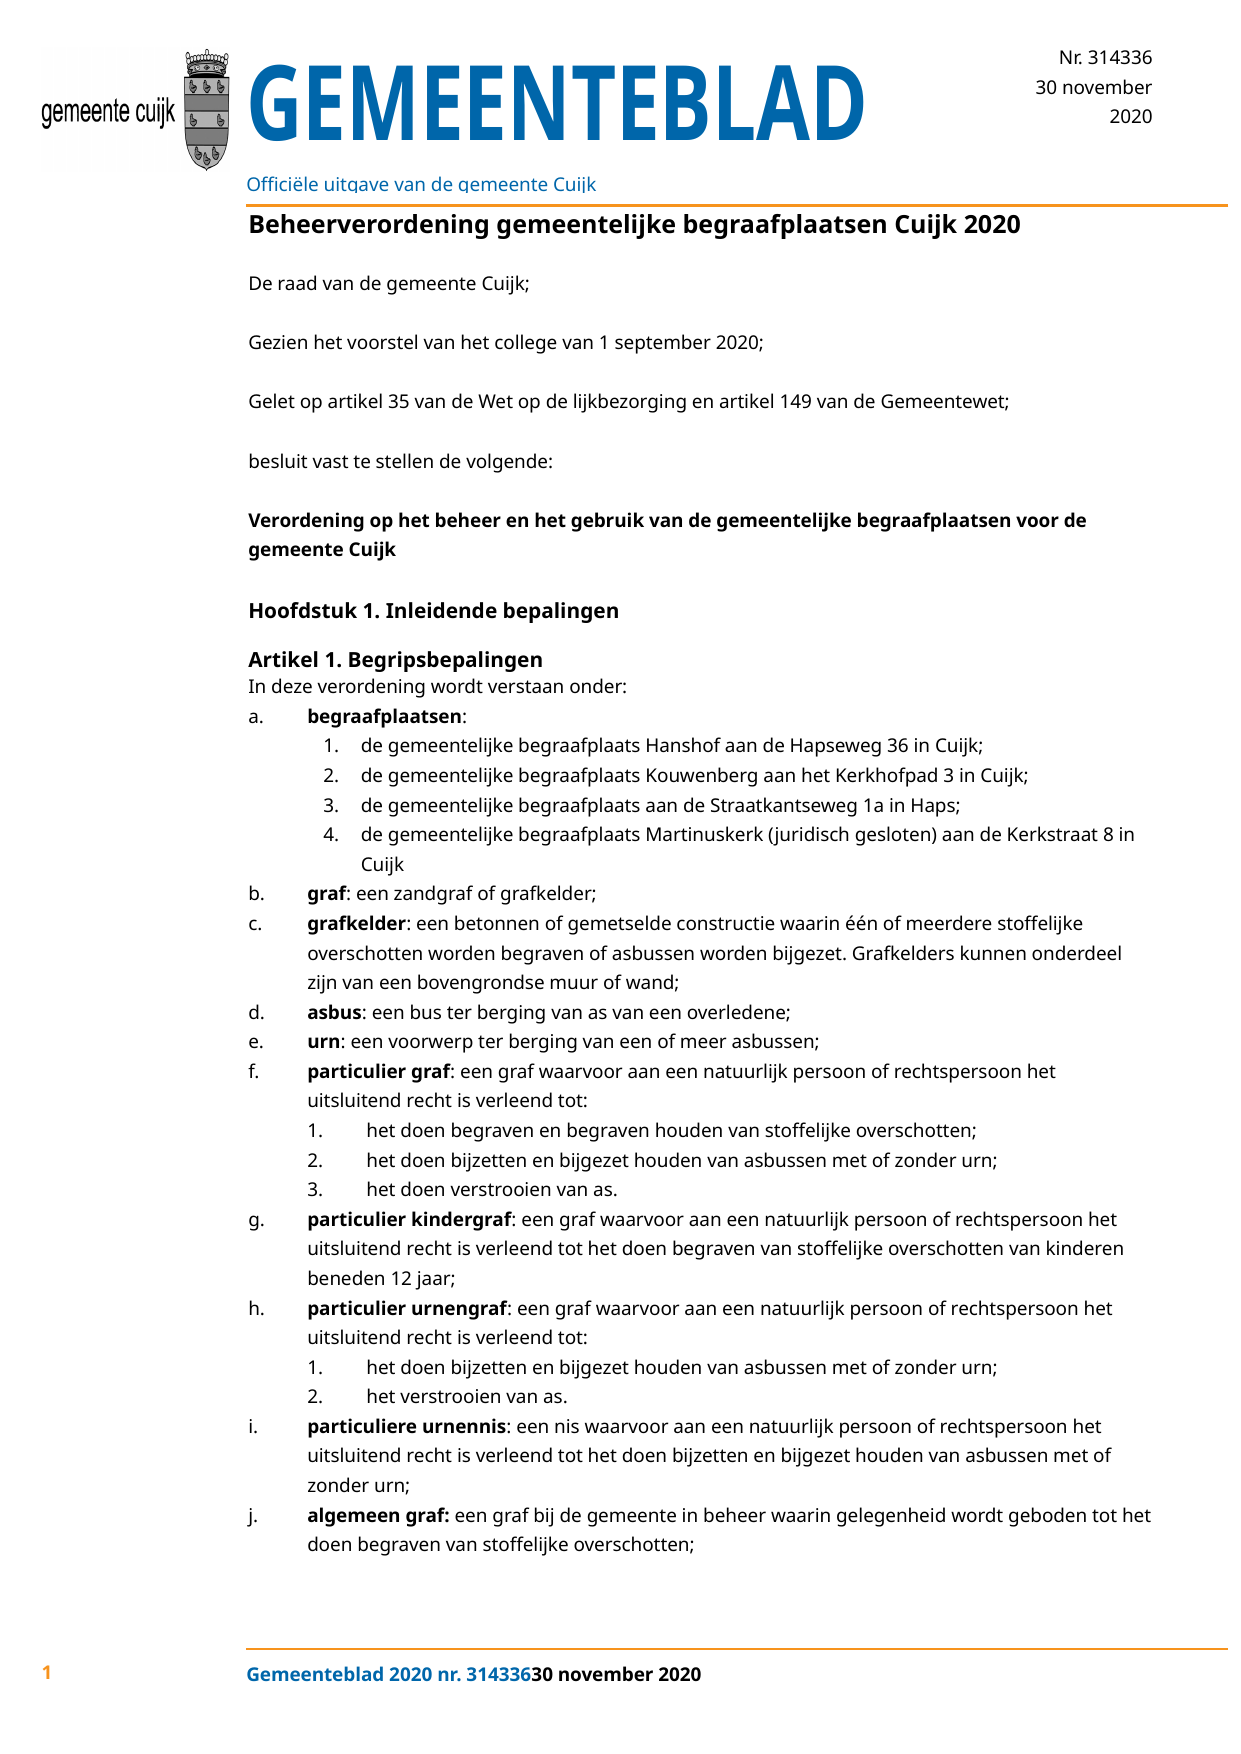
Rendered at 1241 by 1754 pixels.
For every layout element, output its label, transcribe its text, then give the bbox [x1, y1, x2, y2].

text Verordening op het beheer en het gebruik van de gemeentelijke begraafplaatsen voor de gemeente Cuijk [248, 507, 1152, 562]
text Gelet op artikel 35 van de Wet op de lijkbezorging en artikel 149 van de Gemeentewet; [248, 389, 1152, 414]
list grafkelder: een betonnen of gemetselde constructie waarin één of meerdere stoffelijke overschotten worden begraven of asbussen worden bijgezet. Grafkelders kunnen onderdeel zijn van een bovengrondse muur of wand; [248, 910, 1152, 995]
list begraafplaatsen: [248, 703, 1152, 729]
text Artikel 1. Begripsbepalingen [248, 645, 1152, 673]
text besluit vast te stellen de volgende: [248, 448, 1152, 473]
text In deze verordening wordt verstaan onder: [248, 673, 1152, 699]
text Gezien het voorstel van het college van 1 september 2020; [248, 329, 1152, 355]
list de gemeentelijke begraafplaats Martinuskerk (juridisch gesloten) aan de Kerkstraat 8 in Cuijk [323, 821, 1152, 877]
text De raad van de gemeente Cuijk; [248, 270, 1152, 296]
list particulier kindergraf: een graf waarvoor aan een natuurlijk persoon of rechtspersoon het uitsluitend recht is verleend tot het doen begraven van stoffelijke overschotten van kinderen beneden 12 jaar; [248, 1206, 1152, 1291]
list particuliere urnennis: een nis waarvoor aan een natuurlijk persoon of rechtspersoon het uitsluitend recht is verleend tot het doen bijzetten en bijgezet houden van asbussen met of zonder urn; [248, 1413, 1152, 1498]
list het doen begraven en begraven houden van stoffelijke overschotten; [307, 1117, 1152, 1143]
list het doen verstrooien van as. [307, 1176, 1152, 1202]
list particulier urnengraf: een graf waarvoor aan een natuurlijk persoon of rechtspersoon het uitsluitend recht is verleend tot: [248, 1295, 1152, 1350]
list de gemeentelijke begraafplaats aan de Straatkantseweg 1a in Haps; [323, 792, 1152, 817]
list de gemeentelijke begraafplaats Kouwenberg aan het Kerkhofpad 3 in Cuijk; [323, 762, 1152, 788]
list particulier graf: een graf waarvoor aan een natuurlijk persoon of rechtspersoon het uitsluitend recht is verleend tot: [248, 1058, 1152, 1113]
text Beheerverordening gemeentelijke begraafplaatsen Cuijk 2020 [248, 207, 1152, 241]
list het doen bijzetten en bijgezet houden van asbussen met of zonder urn; [307, 1354, 1152, 1379]
text Hoofdstuk 1. Inleidende bepalingen [248, 596, 1152, 624]
list urn: een voorwerp ter berging van een of meer asbussen; [248, 1028, 1152, 1054]
list het verstrooien van as. [307, 1383, 1152, 1409]
list het doen bijzetten en bijgezet houden van asbussen met of zonder urn; [307, 1147, 1152, 1172]
list asbus: een bus ter berging van as van een overledene; [248, 999, 1152, 1024]
list algemeen graf: een graf bij de gemeente in beheer waarin gelegenheid wordt geboden tot het doen begraven van stoffelijke overschotten; [248, 1502, 1152, 1557]
list graf: een zandgraf of grafkelder; [248, 881, 1152, 906]
picture [41, 47, 231, 172]
list de gemeentelijke begraafplaats Hanshof aan de Hapseweg 36 in Cuijk; [323, 733, 1152, 758]
